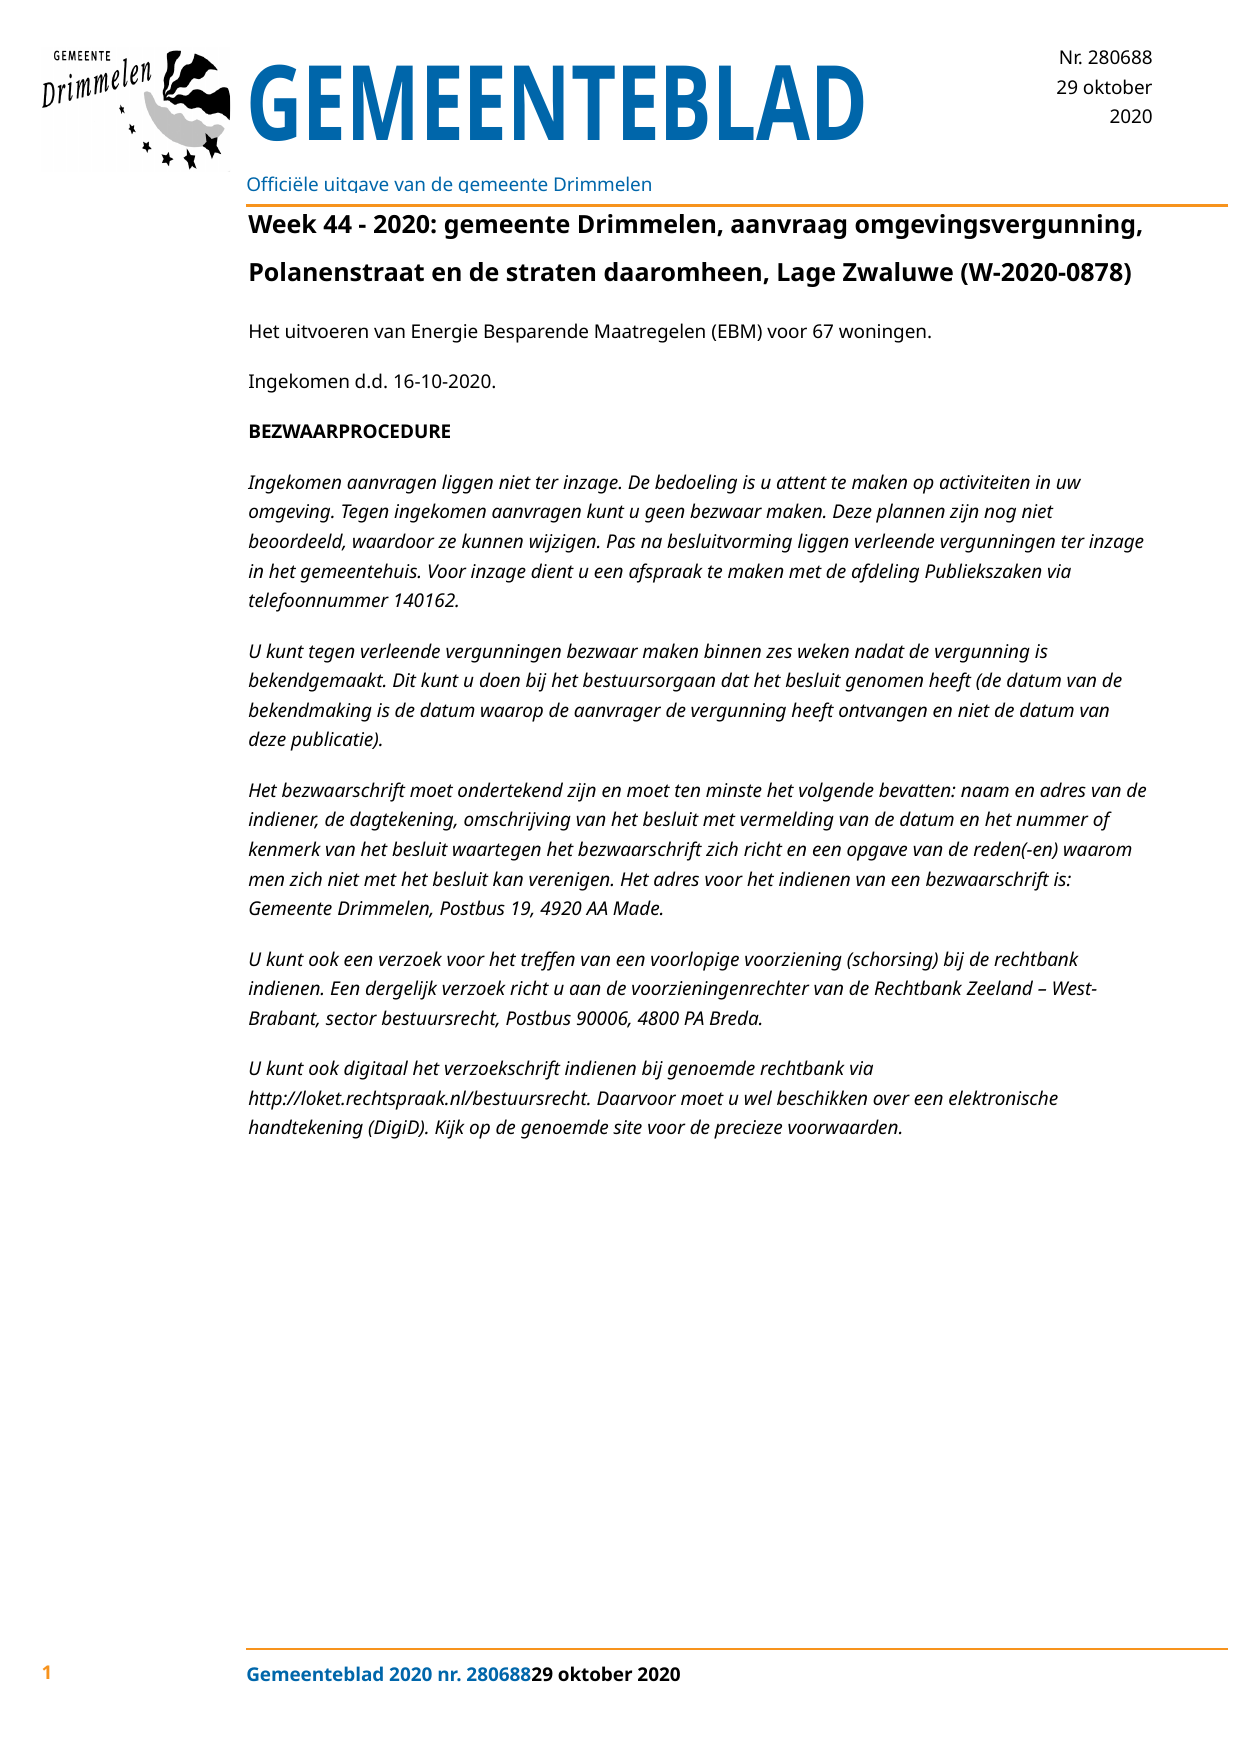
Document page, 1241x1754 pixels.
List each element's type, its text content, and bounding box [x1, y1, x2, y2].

text Het bezwaarschrift moet ondertekend zijn en moet ten minste het volgende bevatten: naam en adres van de indiener, de dagtekening, omschrijving van het besluit met vermelding van de datum en het nummer of kenmerk van het besluit waartegen het bezwaarschrift zich richt en een opgave van de reden(-en) waarom men zich niet met het besluit kan verenigen. Het adres voor het indienen van een bezwaarschrift is: Gemeente Drimmelen, Postbus 19, 4920 AA Made. [248, 777, 1152, 921]
text Ingekomen d.d. 16-10-2020. [248, 368, 1152, 394]
text Week 44 - 2020: gemeente Drimmelen, aanvraag omgevingsvergunning, Polanenstraat en de straten daaromheen, Lage Zwaluwe (W-2020-0878) [248, 207, 1152, 288]
picture [41, 47, 231, 172]
text U kunt ook digitaal het verzoekschrift indienen bij genoemde rechtbank via http://loket.rechtspraak.nl/bestuursrecht. Daarvoor moet u wel beschikken over een elektronische handtekening (DigiD). Kijk op de genoemde site voor de precieze voorwaarden. [248, 1055, 1152, 1140]
text BEZWAARPROCEDURE [248, 419, 1152, 444]
text U kunt ook een verzoek voor het treffen van een voorlopige voorziening (schorsing) bij de rechtbank indienen. Een dergelijk verzoek richt u aan de voorzieningenrechter van de Rechtbank Zeeland – West-Brabant, sector bestuursrecht, Postbus 90006, 4800 PA Breda. [248, 946, 1152, 1031]
text Ingekomen aanvragen liggen niet ter inzage. De bedoeling is u attent te maken op activiteiten in uw omgeving. Tegen ingekomen aanvragen kunt u geen bezwaar maken. Deze plannen zijn nog niet beoordeeld, waardoor ze kunnen wijzigen. Pas na besluitvorming liggen verleende vergunningen ter inzage in het gemeentehuis. Voor inzage dient u een afspraak te maken met de afdeling Publiekszaken via telefoonnummer 140162. [248, 469, 1152, 613]
text U kunt tegen verleende vergunningen bezwaar maken binnen zes weken nadat de vergunning is bekendgemaakt. Dit kunt u doen bij het bestuursorgaan dat het besluit genomen heeft (de datum van de bekendmaking is de datum waarop de aanvrager de vergunning heeft ontvangen en niet de datum van deze publicatie). [248, 638, 1152, 752]
text Het uitvoeren van Energie Besparende Maatregelen (EBM) voor 67 woningen. [248, 318, 1152, 344]
